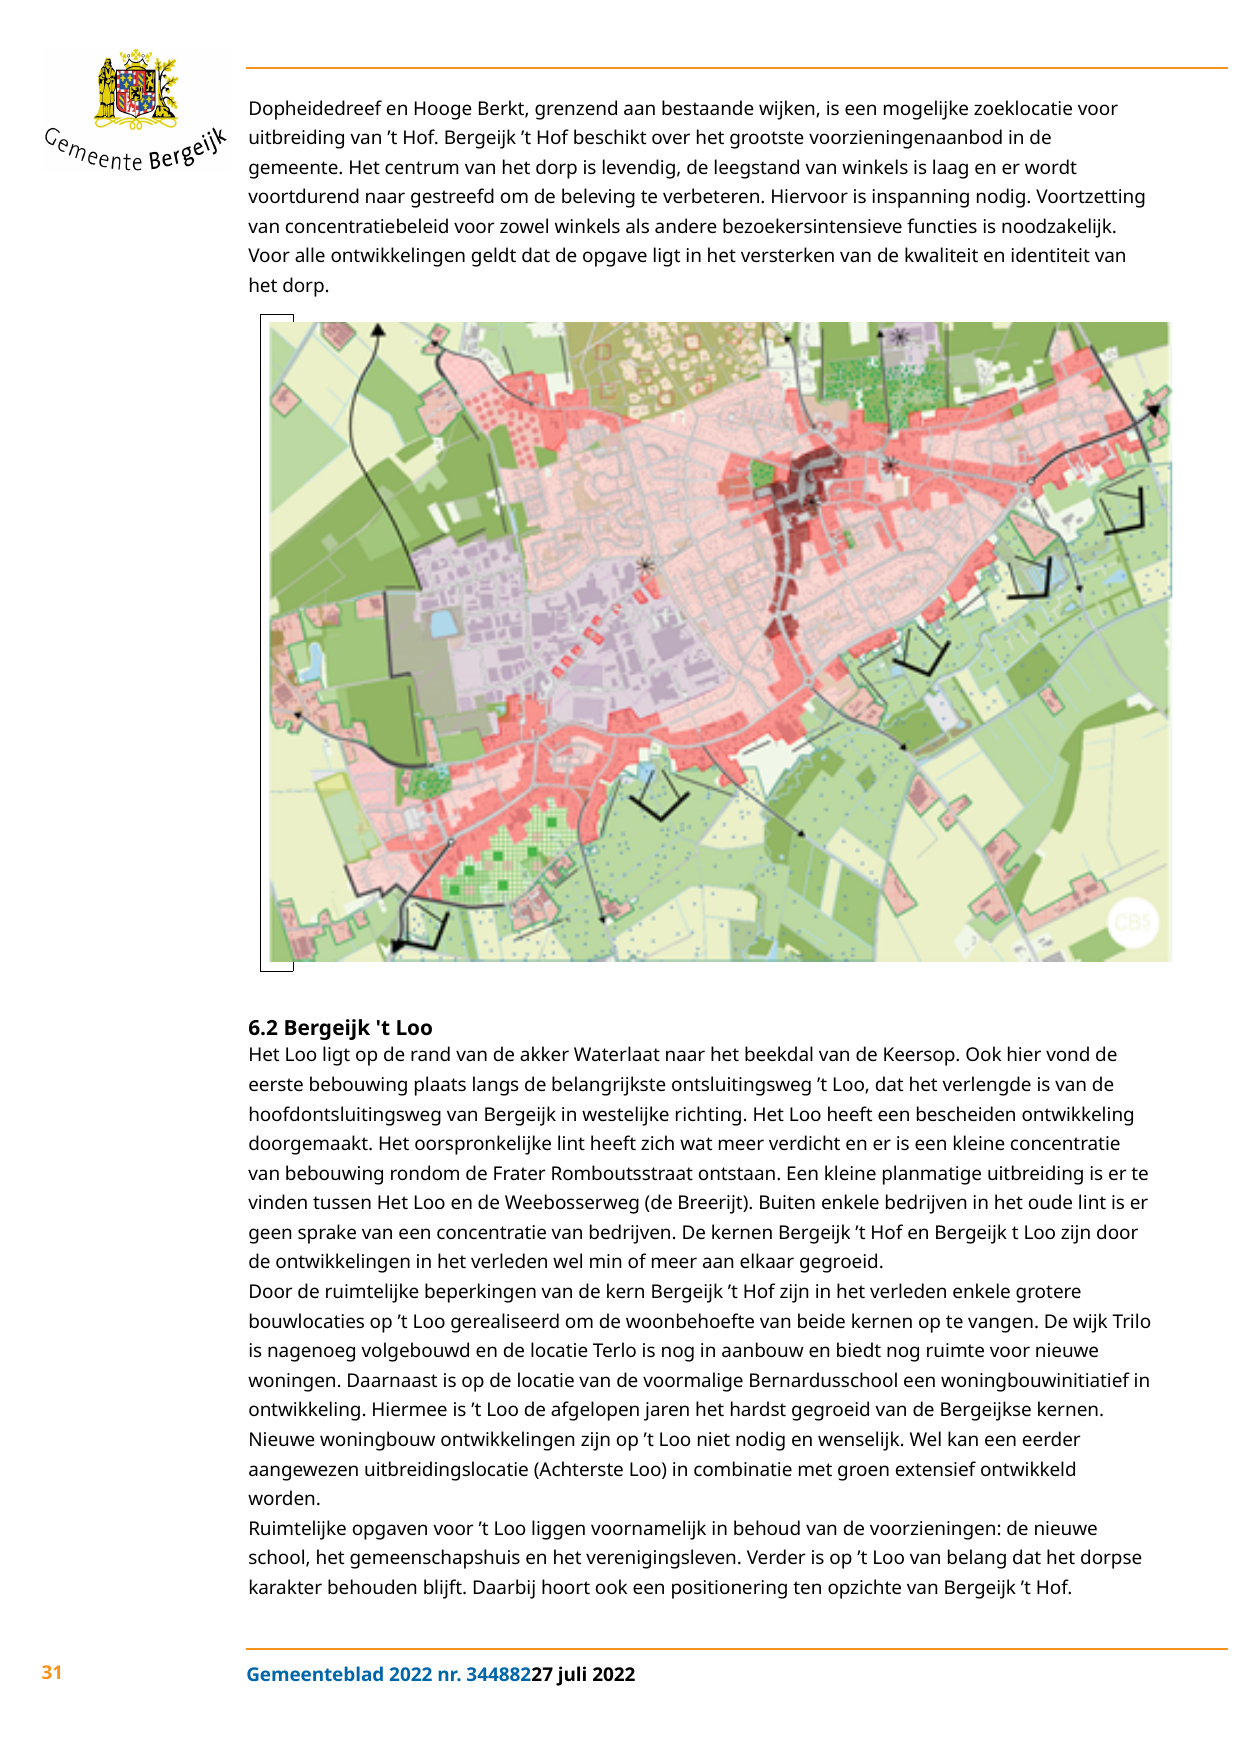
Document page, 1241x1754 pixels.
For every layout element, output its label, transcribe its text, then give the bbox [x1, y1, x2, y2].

picture [41, 47, 231, 172]
text Dopheidedreef en Hooge Berkt, grenzend aan bestaande wijken, is een mogelijke zoeklocatie voor uitbreiding van ’t Hof. Bergeijk ’t Hof beschikt over het grootste voorzieningenaanbod in de gemeente. Het centrum van het dorp is levendig, de leegstand van winkels is laag en er wordt voortdurend naar gestreefd om de beleving te verbeteren. Hiervoor is inspanning nodig. Voortzetting van concentratiebeleid voor zowel winkels als andere bezoekersintensieve functies is noodzakelijk. Voor alle ontwikkelingen geldt dat de opgave ligt in het versterken van de kwaliteit en identiteit van het dorp. [248, 95, 1152, 298]
text Door de ruimtelijke beperkingen van de kern Bergeijk ’t Hof zijn in het verleden enkele grotere bouwlocaties op ’t Loo gerealiseerd om de woonbehoefte van beide kernen op te vangen. De wijk Trilo is nagenoeg volgebouwd en de locatie Terlo is nog in aanbouw en biedt nog ruimte voor nieuwe woningen. Daarnaast is op de locatie van de voormalige Bernardusschool een woningbouwinitiatief in ontwikkeling. Hiermee is ’t Loo de afgelopen jaren het hardst gegroeid van de Bergeijkse kernen. Nieuwe woningbouw ontwikkelingen zijn op ’t Loo niet nodig en wenselijk. Wel kan een eerder aangewezen uitbreidingslocatie (Achterste Loo) in combinatie met groen extensief ontwikkeld worden. [248, 1278, 1152, 1511]
text 6.2 Bergeijk 't Loo [248, 1013, 1152, 1042]
text Ruimtelijke opgaven voor ’t Loo liggen voornamelijk in behoud van de voorzieningen: de nieuwe school, het gemeenschapshuis en het verenigingsleven. Verder is op ’t Loo van belang dat het dorpse karakter behouden blijft. Daarbij hoort ook een positionering ten opzichte van Bergeijk ’t Hof. [248, 1515, 1152, 1600]
text Het Loo ligt op de rand van de akker Waterlaat naar het beekdal van de Keersop. Ook hier vond de eerste bebouwing plaats langs de belangrijkste ontsluitingsweg ’t Loo, dat het verlengde is van de hoofdontsluitingsweg van Bergeijk in westelijke richting. Het Loo heeft een bescheiden ontwikkeling doorgemaakt. Het oorspronkelijke lint heeft zich wat meer verdicht en er is een kleine concentratie van bebouwing rondom de Frater Romboutsstraat ontstaan. Een kleine planmatige uitbreiding is er te vinden tussen Het Loo en de Weebosserweg (de Breerijt). Buiten enkele bedrijven in het oude lint is er geen sprake van een concentratie van bedrijven. De kernen Bergeijk ’t Hof en Bergeijk t Loo zijn door de ontwikkelingen in het verleden wel min of meer aan elkaar gegroeid. [248, 1042, 1152, 1274]
picture [268, 322, 1173, 962]
